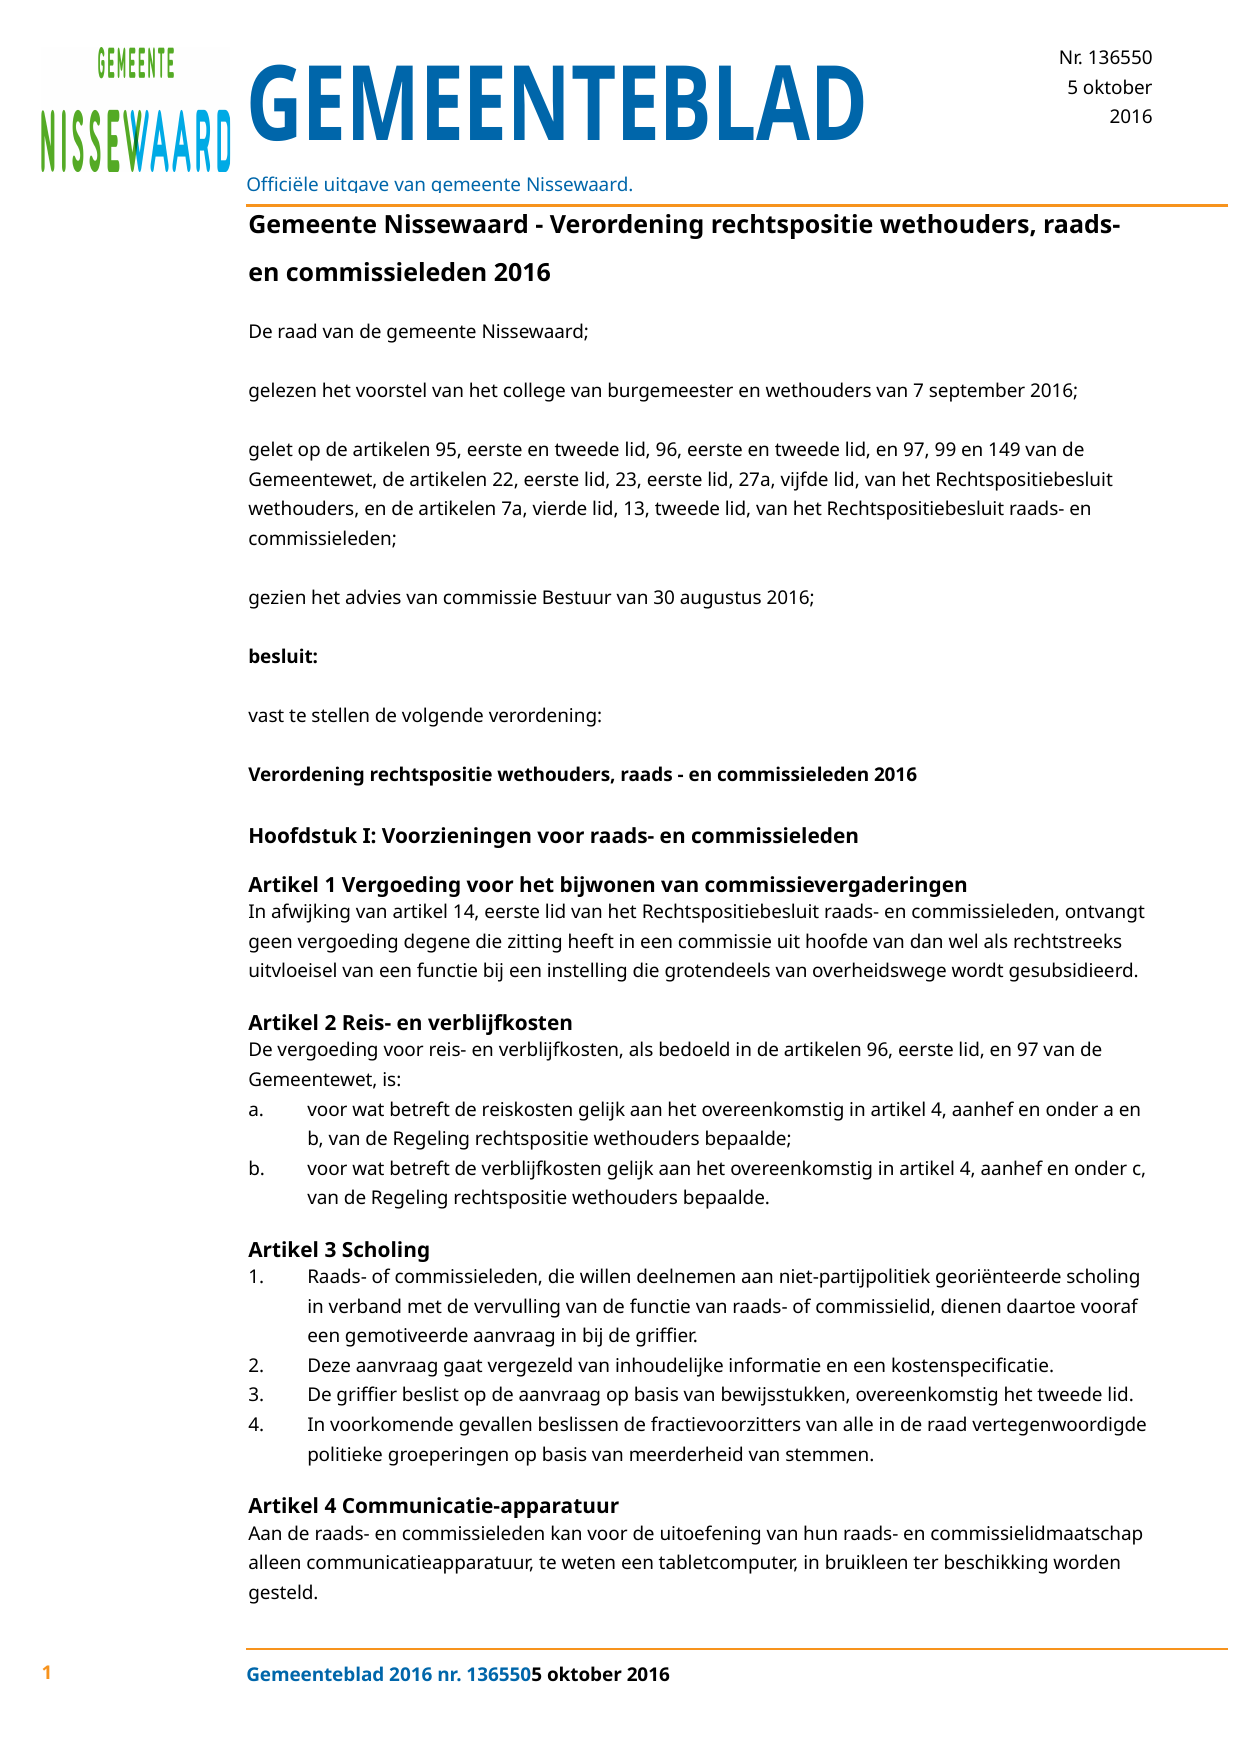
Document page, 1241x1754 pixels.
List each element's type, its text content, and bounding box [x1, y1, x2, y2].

text gelezen het voorstel van het college van burgemeester en wethouders van 7 september 2016; [248, 377, 1152, 403]
list De griffier beslist op de aanvraag op basis van bewijsstukken, overeenkomstig het tweede lid. [248, 1382, 1152, 1407]
text gelet op de artikelen 95, eerste en tweede lid, 96, eerste en tweede lid, en 97, 99 en 149 van de Gemeentewet, de artikelen 22, eerste lid, 23, eerste lid, 27a, vijfde lid, van het Rechtspositiebesluit wethouders, en de artikelen 7a, vierde lid, 13, tweede lid, van het Rechtspositiebesluit raads- en commissieleden; [248, 436, 1152, 551]
text Gemeente Nissewaard - Verordening rechtspositie wethouders, raads- en commissieleden 2016 [248, 207, 1152, 288]
text Artikel 1 Vergoeding voor het bijwonen van commissievergaderingen [248, 870, 1152, 898]
text Artikel 3 Scholing [248, 1235, 1152, 1263]
picture [154, 157, 165, 172]
list Deze aanvraag gaat vergezeld van inhoudelijke informatie en een kostenspecificatie. [248, 1352, 1152, 1378]
text Verordening rechtspositie wethouders, raads - en commissieleden 2016 [248, 762, 1152, 787]
text besluit: [248, 643, 1152, 669]
text In afwijking van artikel 14, eerste lid van het Rechtspositiebesluit raads- en commissieleden, ontvangt geen vergoeding degene die zitting heeft in een commissie uit hoofde van dan wel als rechtstreeks uitvloeisel van een functie bij een instelling die grotendeels van overheidswege wordt gesubsidieerd. [248, 898, 1152, 983]
picture [200, 151, 206, 172]
text gezien het advies van commissie Bestuur van 30 augustus 2016; [248, 584, 1152, 610]
text Artikel 4 Communicatie-apparatuur [248, 1491, 1152, 1520]
text De vergoeding voor reis- en verblijfkosten, als bedoeld in de artikelen 96, eerste lid, en 97 van de Gemeentewet, is: [248, 1037, 1152, 1092]
text Hoofdstuk I: Voorzieningen voor raads- en commissieleden [248, 821, 1152, 849]
text De raad van de gemeente Nissewaard; [248, 318, 1152, 344]
picture [176, 157, 187, 172]
list Raads- of commissieleden, die willen deelnemen aan niet-partijpolitiek georiënteerde scholing in verband met de vervulling van de functie van raads- of commissielid, dienen daartoe vooraf een gemotiveerde aanvraag in bij de griffier. [248, 1263, 1152, 1348]
text vast te stellen de volgende verordening: [248, 702, 1152, 728]
list In voorkomende gevallen beslissen de fractievoorzitters van alle in de raad vertegenwoordigde politieke groeperingen op basis van meerderheid van stemmen. [248, 1411, 1152, 1467]
picture [222, 122, 227, 160]
picture [41, 47, 231, 172]
text Artikel 2 Reis- en verblijfkosten [248, 1008, 1152, 1037]
list voor wat betreft de reiskosten gelijk aan het overeenkomstig in artikel 4, aanhef en onder a en b, van de Regeling rechtspositie wethouders bepaalde; [248, 1096, 1152, 1151]
text Aan de raads- en commissieleden kan voor de uitoefening van hun raads- en commissielidmaatschap alleen communicatieapparatuur, te weten een tabletcomputer, in bruikleen ter beschikking worden gesteld. [248, 1520, 1152, 1604]
picture [201, 122, 206, 138]
list voor wat betreft de verblijfkosten gelijk aan het overeenkomstig in artikel 4, aanhef en onder c, van de Regeling rechtspositie wethouders bepaalde. [248, 1155, 1152, 1210]
